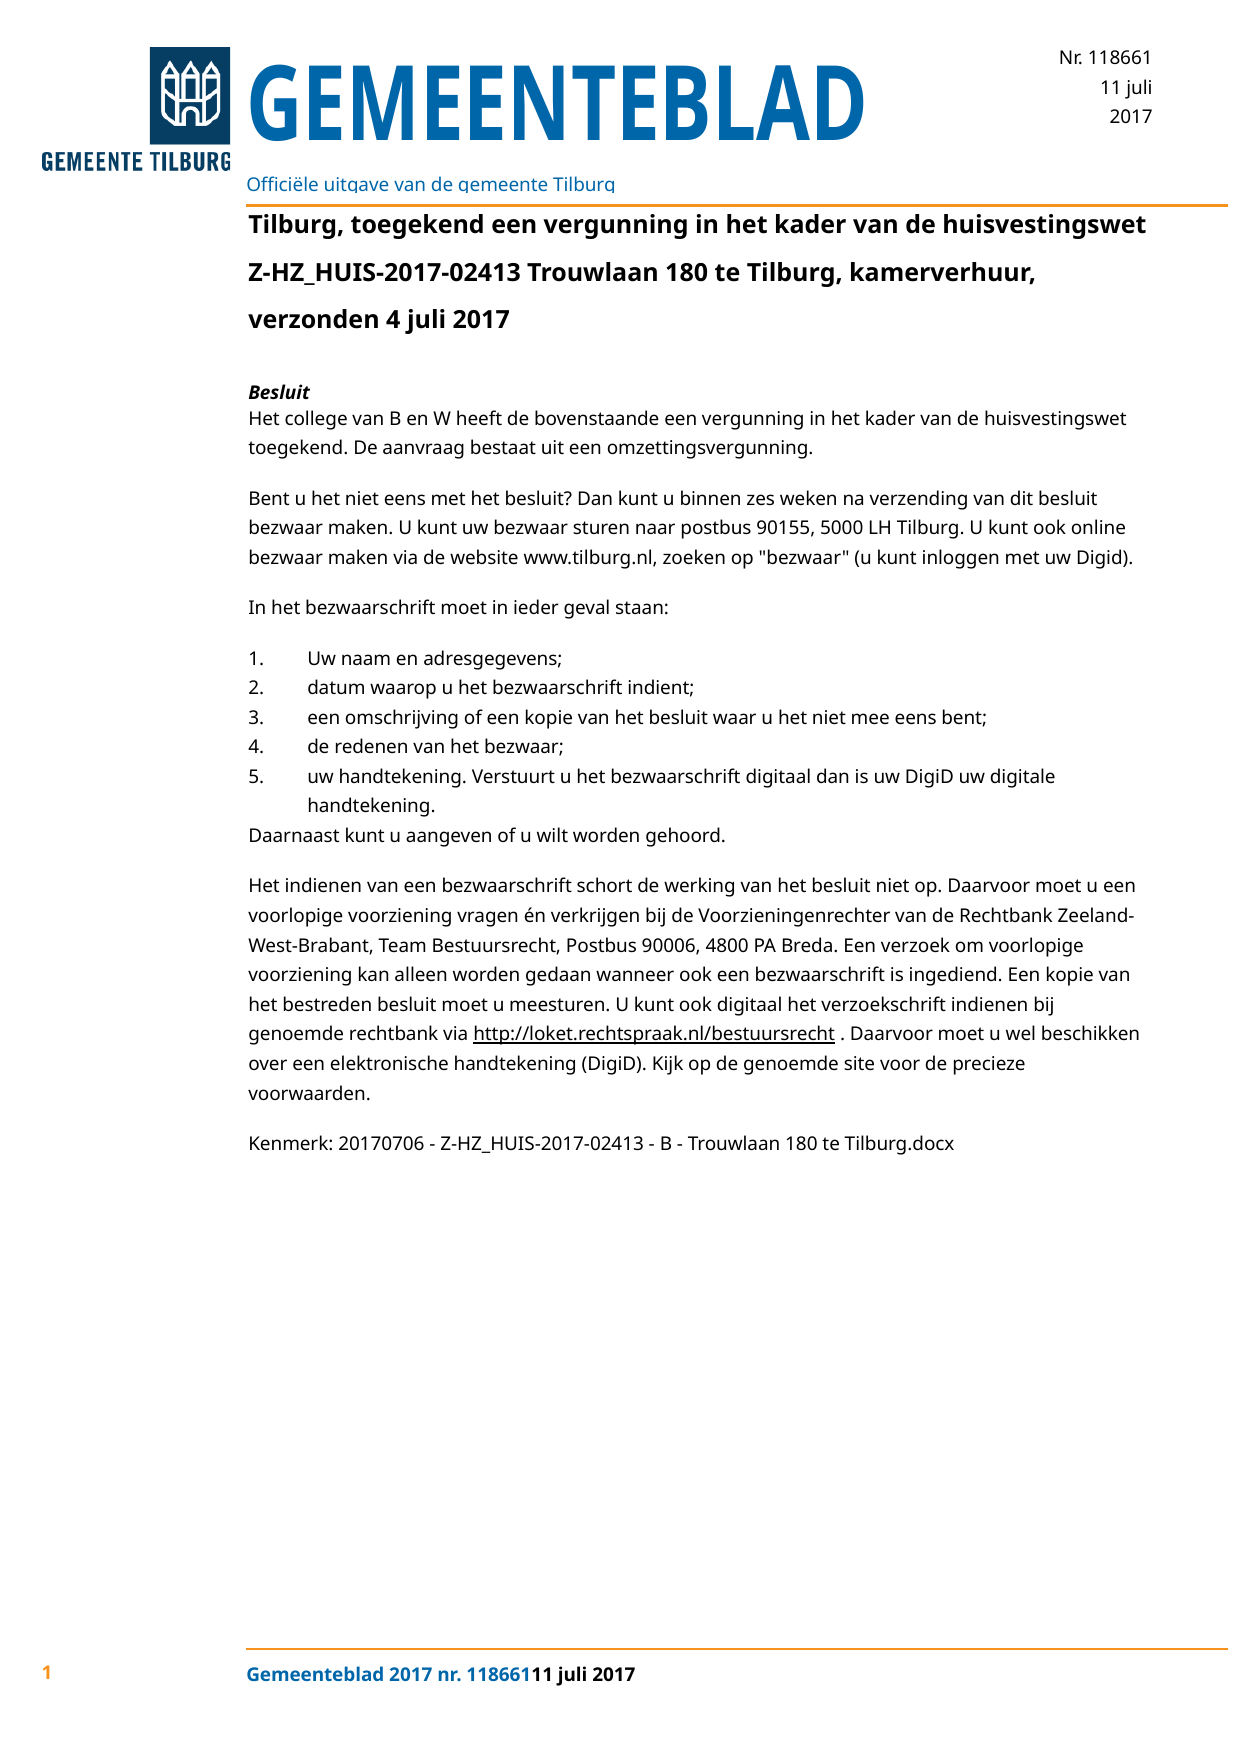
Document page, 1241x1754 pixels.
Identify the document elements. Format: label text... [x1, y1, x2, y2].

text Bent u het niet eens met het besluit? Dan kunt u binnen zes weken na verzending van dit besluit bezwaar maken. U kunt uw bezwaar sturen naar postbus 90155, 5000 LH Tilburg. U kunt ook online bezwaar maken via de website www.tilburg.nl, zoeken op "bezwaar" (u kunt inloggen met uw Digid). [248, 485, 1152, 570]
text Het college van B en W heeft de bovenstaande een vergunning in het kader van de huisvestingswet toegekend. De aanvraag bestaat uit een omzettingsvergunning. [248, 405, 1152, 460]
list de redenen van het bezwaar; [248, 733, 1152, 759]
text Tilburg, toegekend een vergunning in het kader van de huisvestingswet Z-HZ_HUIS-2017-02413 Trouwlaan 180 te Tilburg, kamerverhuur, verzonden 4 juli 2017 [248, 207, 1152, 336]
list datum waarop u het bezwaarschrift indient; [248, 674, 1152, 700]
list uw handtekening. Verstuurt u het bezwaarschrift digitaal dan is uw DigiD uw digitale handtekening. [248, 763, 1152, 818]
list een omschrijving of een kopie van het besluit waar u het niet mee eens bent; [248, 704, 1152, 730]
text Besluit [248, 379, 1152, 405]
text Kenmerk: 20170706 - Z-HZ_HUIS-2017-02413 - B - Trouwlaan 180 te Tilburg.docx [248, 1130, 1152, 1156]
text In het bezwaarschrift moet in ieder geval staan: [248, 594, 1152, 620]
list Uw naam en adresgegevens; [248, 645, 1152, 671]
text Daarnaast kunt u aangeven of u wilt worden gehoord. [248, 822, 1152, 848]
text Het indienen van een bezwaarschrift schort de werking van het besluit niet op. Daarvoor moet u een voorlopige voorziening vragen én verkrijgen bij de Voorzieningenrechter van de Rechtbank Zeeland-West-Brabant, Team Bestuursrecht, Postbus 90006, 4800 PA Breda. Een verzoek om voorlopige voorziening kan alleen worden gedaan wanneer ook een bezwaarschrift is ingediend. Een kopie van het bestreden besluit moet u meesturen. U kunt ook digitaal het verzoekschrift indienen bij genoemde rechtbank via http://loket.rechtspraak.nl/bestuursrecht . Daarvoor moet u wel beschikken over een elektronische handtekening (DigiD). Kijk op de genoemde site voor de precieze voorwaarden. [248, 873, 1152, 1106]
picture [41, 47, 231, 172]
